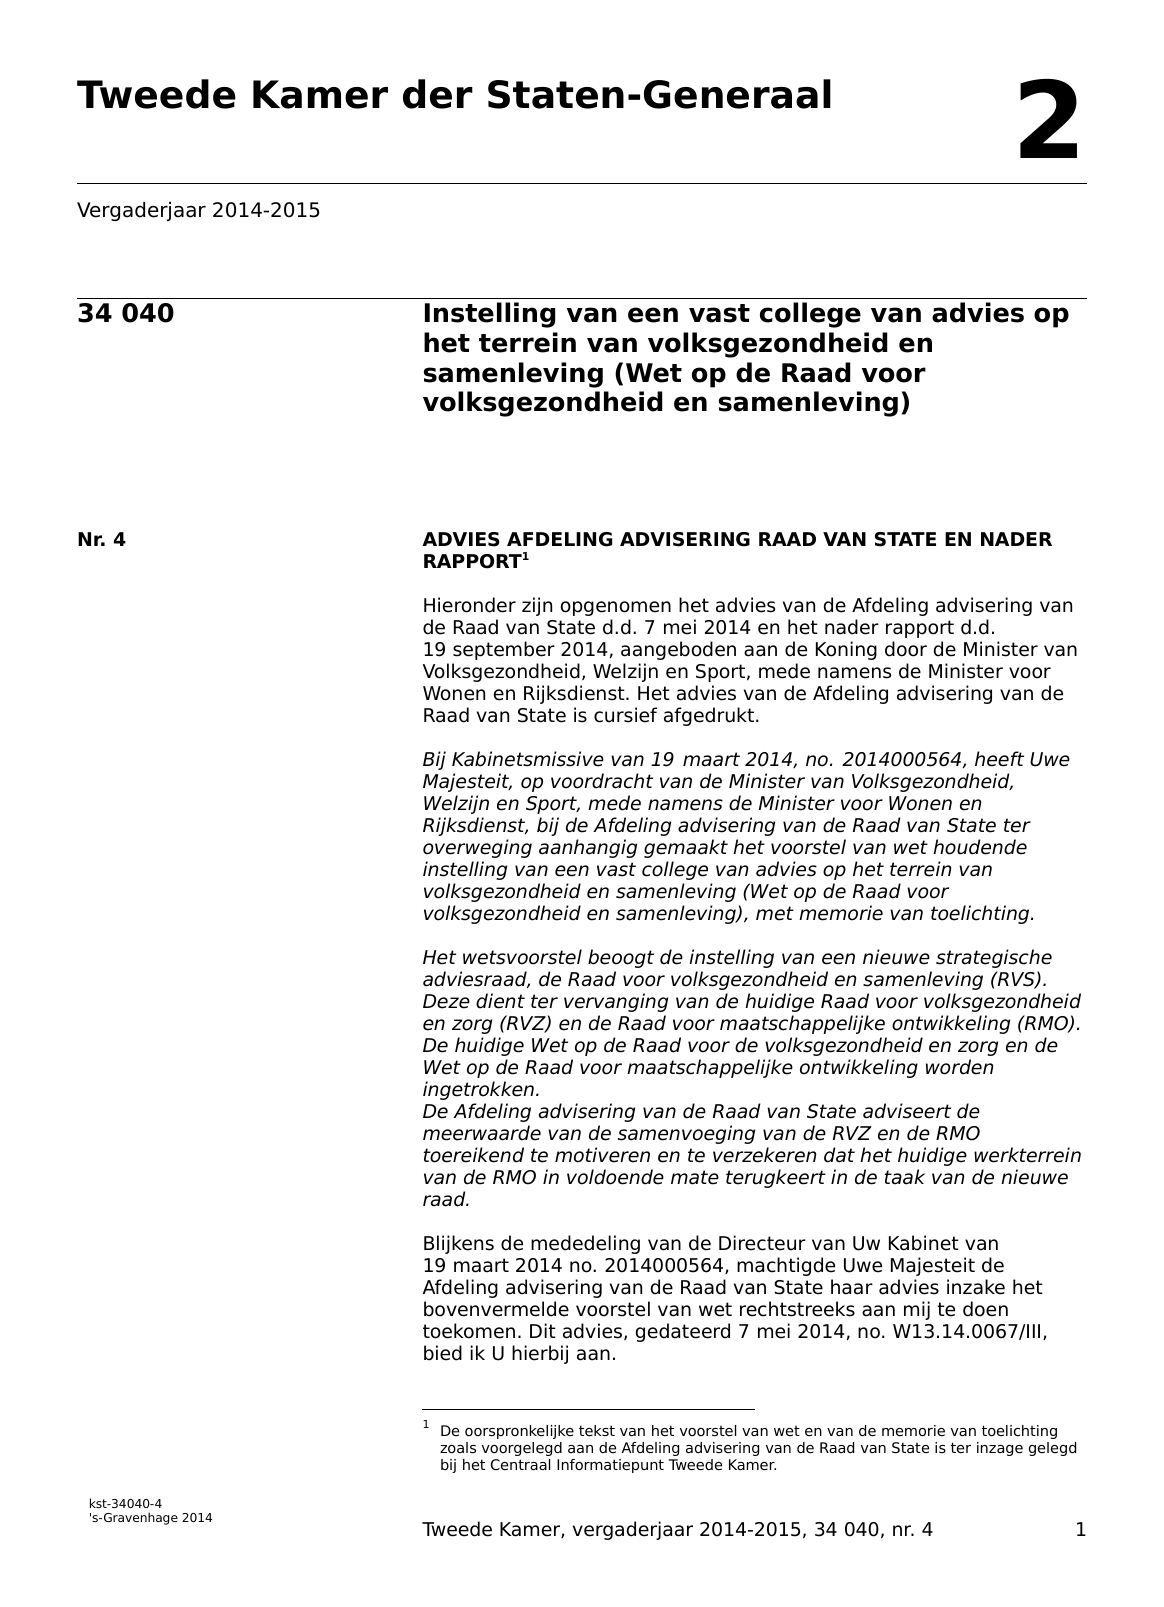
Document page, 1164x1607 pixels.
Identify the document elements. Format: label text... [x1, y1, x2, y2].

table_header 2 [886, 59, 1087, 183]
text De oorspronkelijke tekst van het voorstel van wet en van de memorie van toelichting zoals voorgelegd aan de Afdeling advisering van de Raad van State is ter inzage gelegd bij het Centraal Informatiepunt Tweede Kamer. [422, 1418, 1087, 1474]
table_cell Vergaderjaar 2014-2015 [77, 184, 1087, 298]
text De Afdeling advisering van de Raad van State adviseert de meerwaarde van de samenvoeging van de RVZ en de RMO toereikend te motiveren en te verzekeren dat het huidige werkterrein van de RMO in voldoende mate terugkeert in de taak van de nieuwe raad. [422, 1101, 1087, 1211]
table_header Tweede Kamer der Staten-Generaal [77, 59, 886, 183]
text Blijkens de mededeling van de Directeur van Uw Kabinet van 19 maart 2014 no. 2014000564, machtigde Uwe Majesteit de Afdeling advisering van de Raad van State haar advies inzake het bovenvermelde voorstel van wet rechtstreeks aan mij te doen toekomen. Dit advies, gedateerd 7 mei 2014, no. W13.14.0067/III, bied ik U hierbij aan. [422, 1233, 1087, 1365]
text Bij Kabinetsmissive van 19 maart 2014, no. 2014000564, heeft Uwe Majesteit, op voordracht van de Minister van Volksgezondheid, Welzijn en Sport, mede namens de Minister voor Wonen en Rijksdienst, bij de Afdeling advisering van de Raad van State ter overweging aanhangig gemaakt het voorstel van wet houdende instelling van een vast college van advies op het terrein van volksgezondheid en samenleving (Wet op de Raad voor volksgezondheid en samenleving), met memorie van toelichting. [422, 749, 1087, 925]
text kst-34040-4 [88, 1497, 323, 1511]
text Hieronder zijn opgenomen het advies van de Afdeling advisering van de Raad van State d.d. 7 mei 2014 en het nader rapport d.d. 19 september 2014, aangeboden aan de Koning door de Minister van Volksgezondheid, Welzijn en Sport, mede namens de Minister voor Wonen en Rijksdienst. Het advies van de Afdeling advisering van de Raad van State is cursief afgedrukt. [422, 595, 1087, 727]
text 's-Gravenhage 2014 [88, 1511, 323, 1525]
subtitle 34 040 Instelling van een vast college van advies op het terrein van volksgezondheid en samenleving (Wet op de Raad voor volksgezondheid en samenleving) [77, 299, 1087, 418]
subtitle Nr. 4 ADVIES AFDELING ADVISERING RAAD VAN STATE EN NADER RAPPORT [77, 529, 1087, 573]
text Het wetsvoorstel beoogt de instelling van een nieuwe strategische adviesraad, de Raad voor volksgezondheid en samenleving (RVS). Deze dient ter vervanging van de huidige Raad voor volksgezondheid en zorg (RVZ) en de Raad voor maatschappelijke ontwikkeling (RMO). De huidige Wet op de Raad voor de volksgezondheid en zorg en de Wet op de Raad voor maatschappelijke ontwikkeling worden ingetrokken. [422, 947, 1087, 1101]
